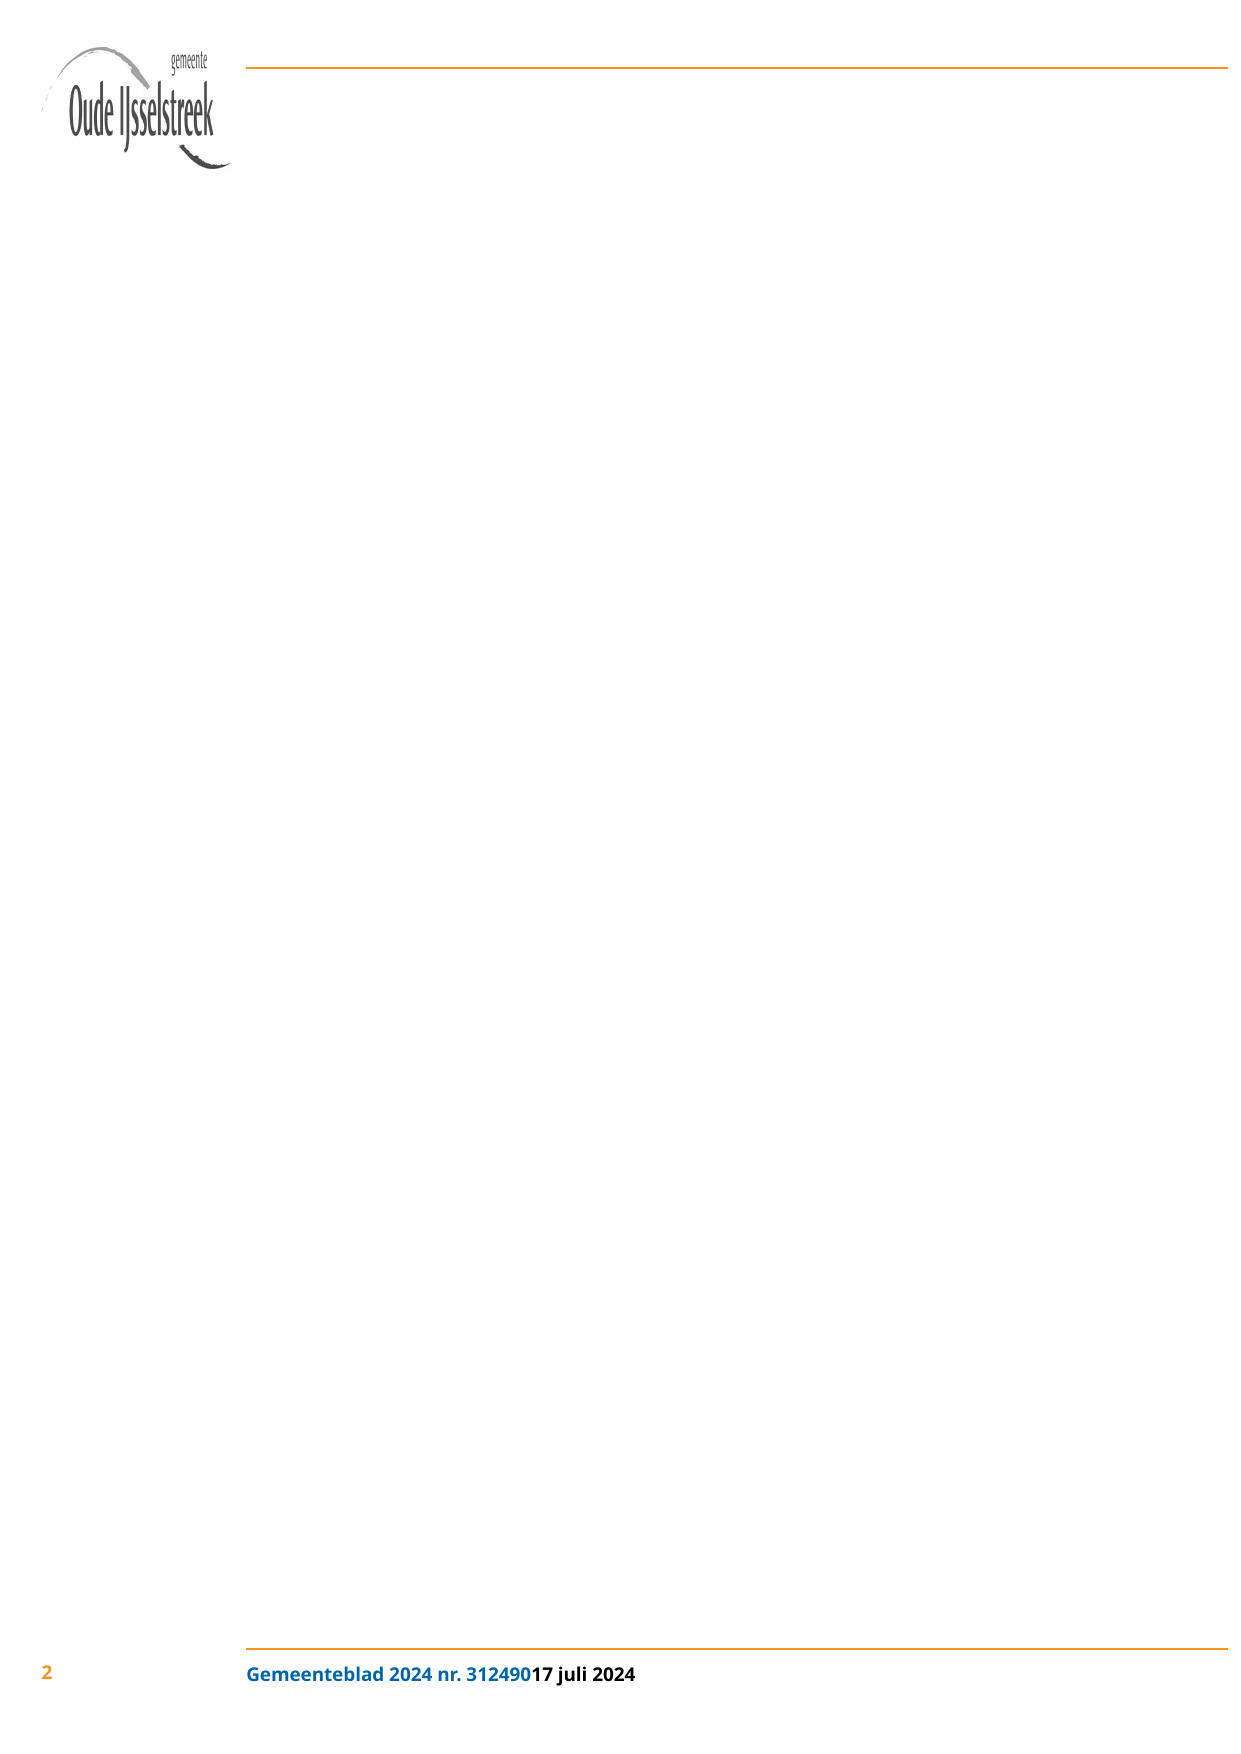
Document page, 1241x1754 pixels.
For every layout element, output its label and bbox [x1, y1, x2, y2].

picture [41, 47, 231, 172]
